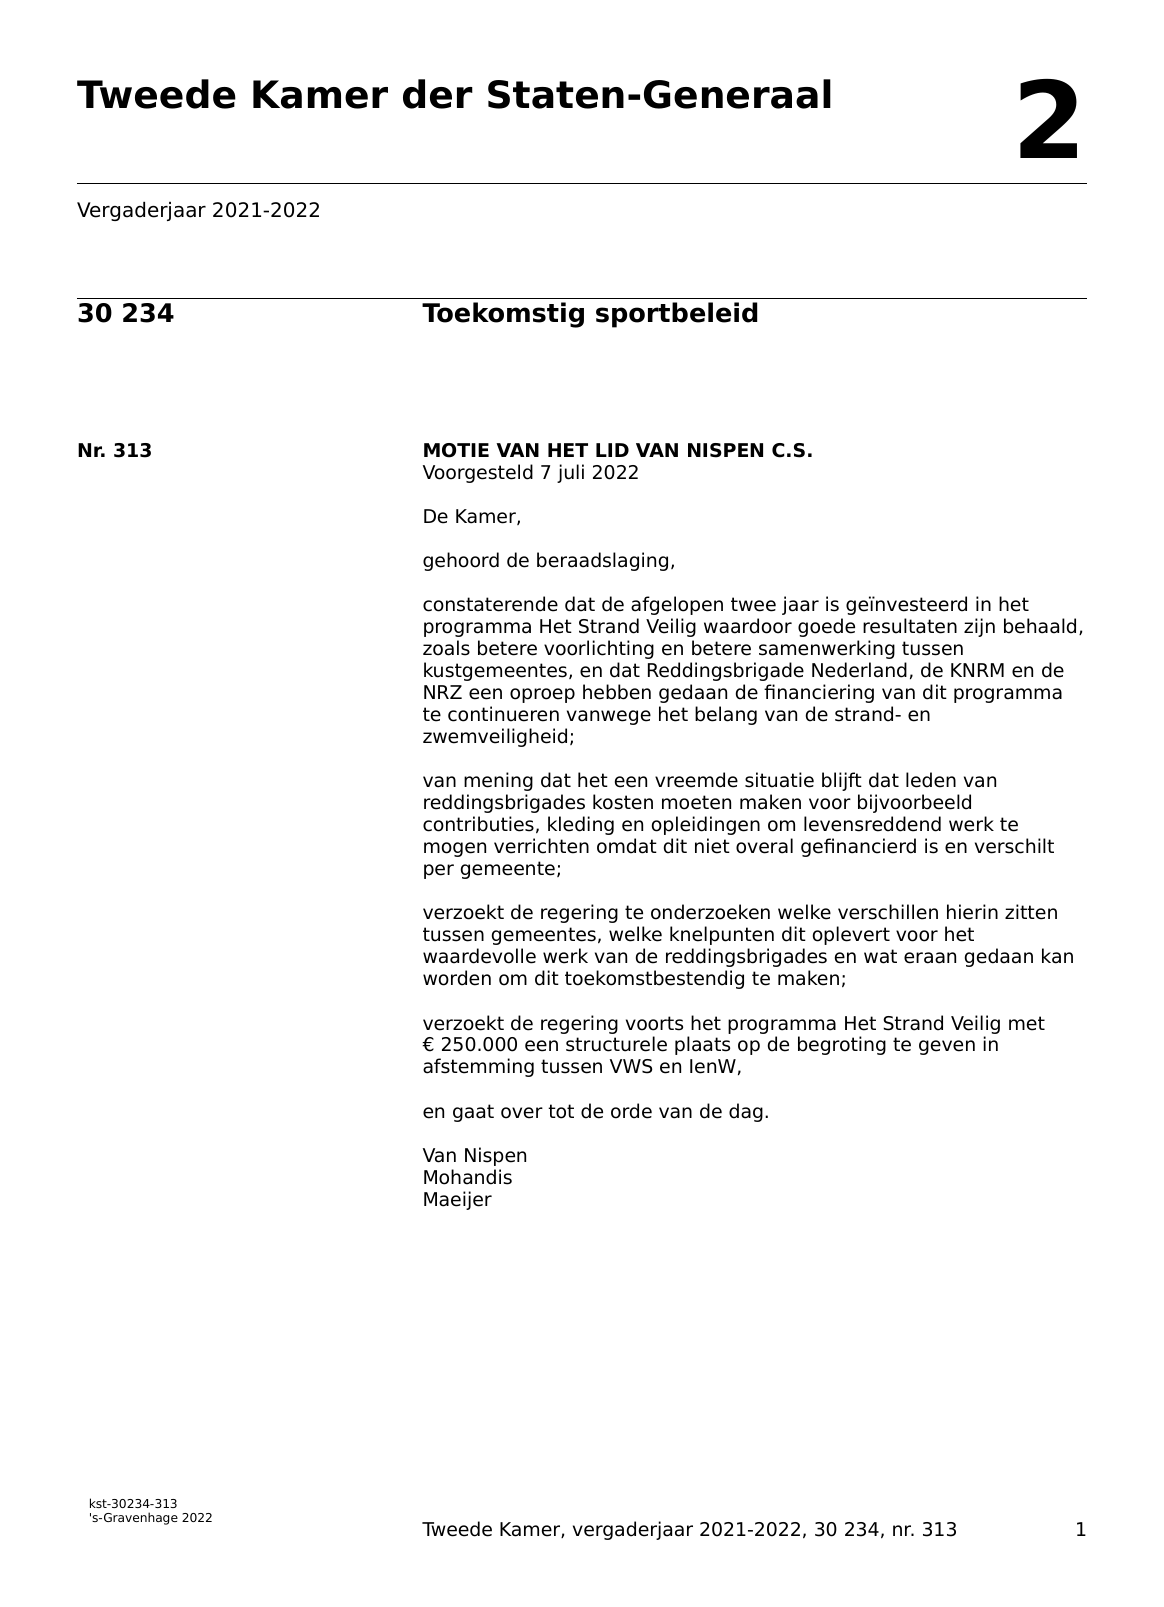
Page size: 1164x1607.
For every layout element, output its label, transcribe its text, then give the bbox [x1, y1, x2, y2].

text Voorgesteld 7 juli 2022 [422, 462, 1087, 484]
text Van Nispen [422, 1145, 1087, 1167]
text Maeijer [422, 1189, 1087, 1211]
text en gaat over tot de orde van de dag. [422, 1101, 1087, 1122]
text kst-30234-313 [88, 1497, 323, 1511]
text gehoord de beraadslaging, [422, 550, 1087, 572]
text 's-Gravenhage 2022 [88, 1511, 323, 1525]
text van mening dat het een vreemde situatie blijft dat leden van reddingsbrigades kosten moeten maken voor bijvoorbeeld contributies, kleding en opleidingen om levensreddend werk te mogen verrichten omdat dit niet overal gefinancierd is en verschilt per gemeente; [422, 770, 1087, 880]
table_header Tweede Kamer der Staten-Generaal [77, 59, 886, 183]
subtitle Nr. 313 MOTIE VAN HET LID VAN NISPEN C.S. [77, 440, 1087, 462]
table_header 2 [886, 59, 1087, 183]
subtitle 30 234 Toekomstig sportbeleid [77, 299, 1087, 329]
text constaterende dat de afgelopen twee jaar is geïnvesteerd in het programma Het Strand Veilig waardoor goede resultaten zijn behaald, zoals betere voorlichting en betere samenwerking tussen kustgemeentes, en dat Reddingsbrigade Nederland, de KNRM en de NRZ een oproep hebben gedaan de financiering van dit programma te continueren vanwege het belang van de strand- en zwemveiligheid; [422, 594, 1087, 748]
table_cell Vergaderjaar 2021-2022 [77, 184, 1087, 298]
text verzoekt de regering voorts het programma Het Strand Veilig met € 250.000 een structurele plaats op de begroting te geven in afstemming tussen VWS en IenW, [422, 1012, 1087, 1078]
text Mohandis [422, 1167, 1087, 1189]
text De Kamer, [422, 506, 1087, 528]
text verzoekt de regering te onderzoeken welke verschillen hierin zitten tussen gemeentes, welke knelpunten dit oplevert voor het waardevolle werk van de reddingsbrigades en wat eraan gedaan kan worden om dit toekomstbestendig te maken; [422, 902, 1087, 990]
